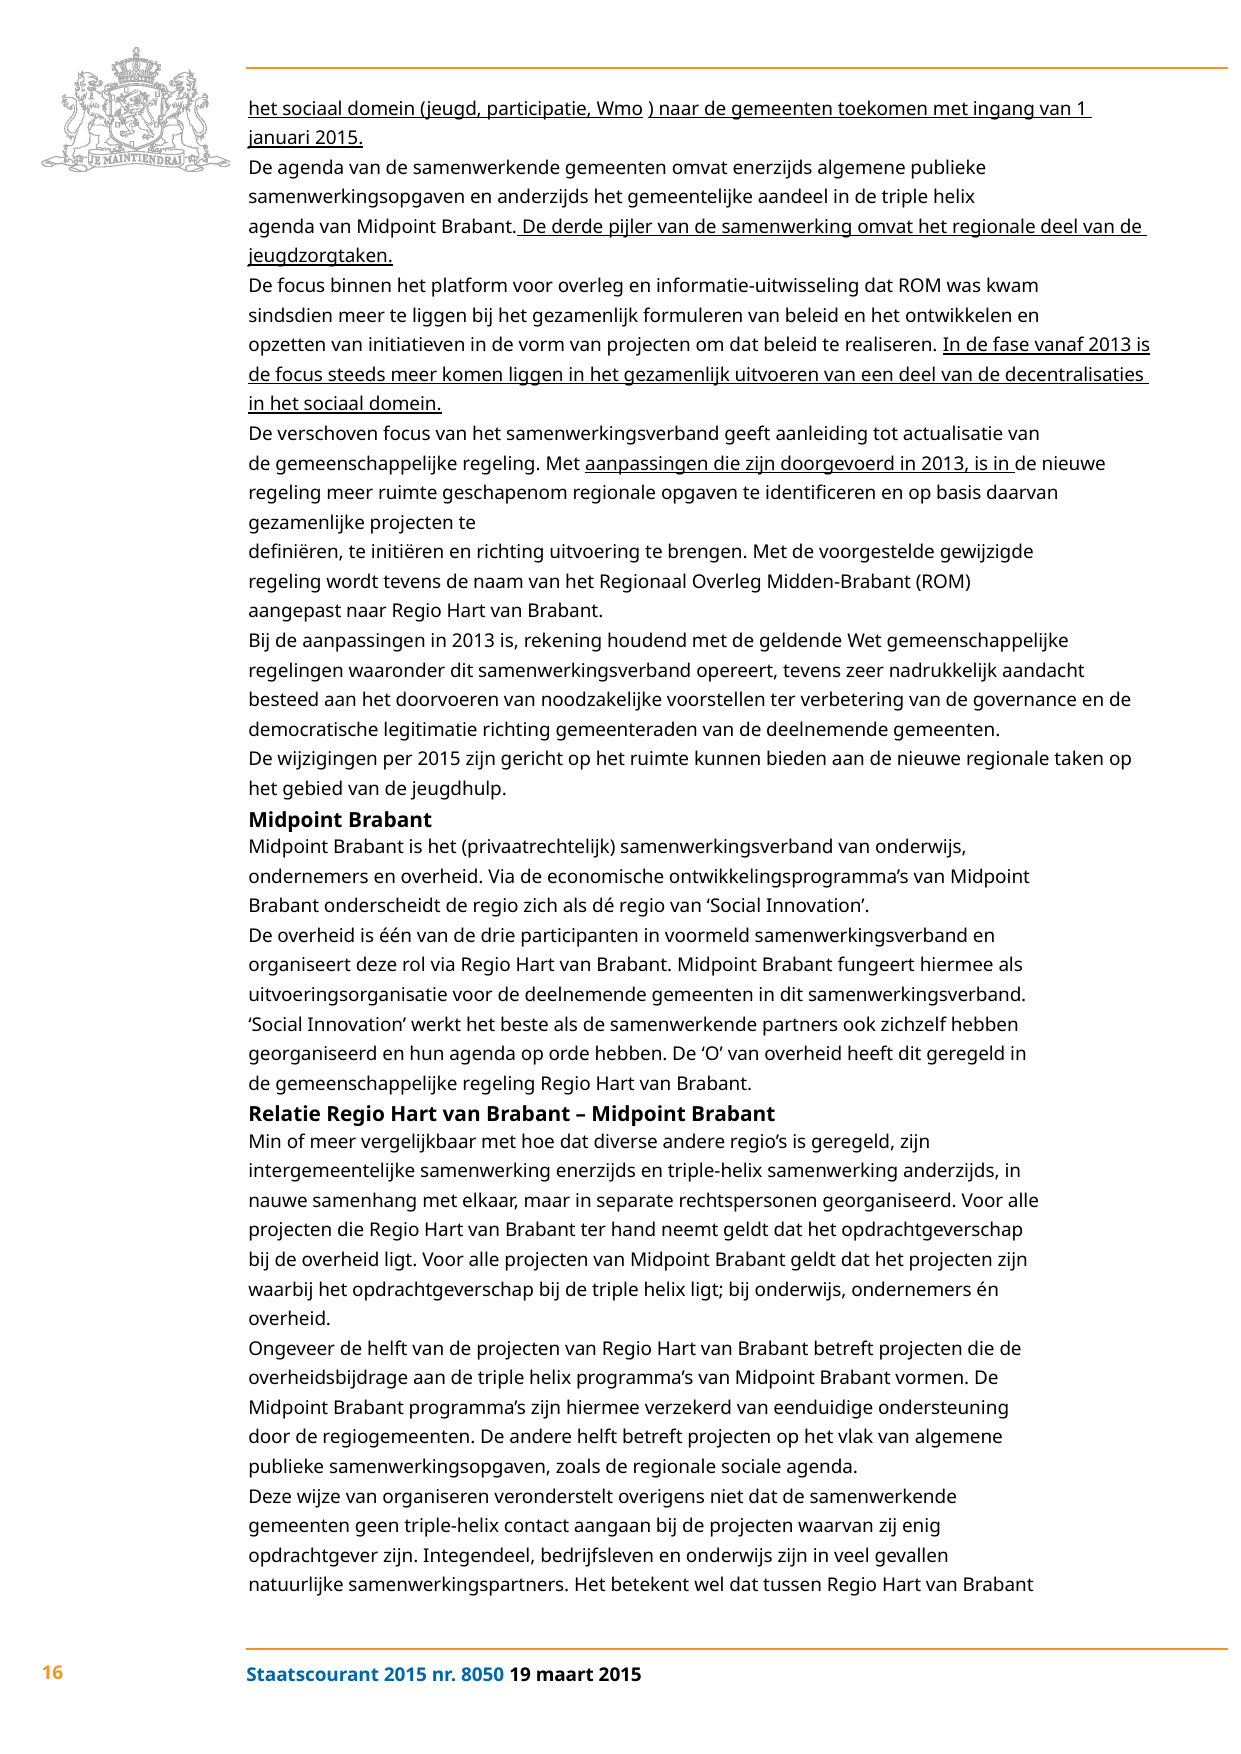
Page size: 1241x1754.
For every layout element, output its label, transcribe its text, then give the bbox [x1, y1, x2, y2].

text bij de overheid ligt. Voor alle projecten van Midpoint Brabant geldt dat het projecten zijn [248, 1246, 1152, 1272]
text Midpoint Brabant programma’s zijn hiermee verzekerd van eenduidige ondersteuning [248, 1394, 1152, 1420]
text Deze wijze van organiseren veronderstelt overigens niet dat de samenwerkende [248, 1483, 1152, 1509]
text Min of meer vergelijkbaar met hoe dat diverse andere regio’s is geregeld, zijn [248, 1128, 1152, 1154]
text De overheid is één van de drie participanten in voormeld samenwerkingsverband en [248, 922, 1152, 948]
text definiëren, te initiëren en richting uitvoering te brengen. Met de voorgestelde gewijzigde [248, 538, 1152, 564]
text waarbij het opdrachtgeverschap bij de triple helix ligt; bij onderwijs, ondernemers én [248, 1276, 1152, 1302]
text De agenda van de samenwerkende gemeenten omvat enerzijds algemene publieke [248, 154, 1152, 180]
text de gemeenschappelijke regeling. Met aanpassingen die zijn doorgevoerd in 2013, is in de nieuwe regeling meer ruimte geschapenom regionale opgaven te identificeren en op basis daarvan gezamenlijke projecten te [248, 450, 1152, 535]
text intergemeentelijke samenwerking enerzijds en triple-helix samenwerking anderzijds, in [248, 1157, 1152, 1183]
text Midpoint Brabant [248, 805, 1152, 833]
text natuurlijke samenwerkingspartners. Het betekent wel dat tussen Regio Hart van Brabant [248, 1572, 1152, 1597]
text De wijzigingen per 2015 zijn gericht op het ruimte kunnen bieden aan de nieuwe regionale taken op het gebied van de jeugdhulp. [248, 746, 1152, 801]
text ‘Social Innovation’ werkt het beste als de samenwerkende partners ook zichzelf hebben [248, 1011, 1152, 1036]
picture [41, 47, 231, 172]
text organiseert deze rol via Regio Hart van Brabant. Midpoint Brabant fungeert hiermee als [248, 952, 1152, 977]
text De focus binnen het platform voor overleg en informatie-uitwisseling dat ROM was kwam [248, 272, 1152, 298]
text het sociaal domein (jeugd, participatie, Wmo ) naar de gemeenten toekomen met ingang van 1 januari 2015. [248, 95, 1152, 150]
text Ongeveer de helft van de projecten van Regio Hart van Brabant betreft projecten die de [248, 1335, 1152, 1361]
text samenwerkingsopgaven en anderzijds het gemeentelijke aandeel in de triple helix [248, 183, 1152, 209]
text de gemeenschappelijke regeling Regio Hart van Brabant. [248, 1070, 1152, 1096]
text opzetten van initiatieven in de vorm van projecten om dat beleid te realiseren. In de fase vanaf 2013 is de focus steeds meer komen liggen in het gezamenlijk uitvoeren van een deel van de decentralisaties in het sociaal domein. [248, 331, 1152, 416]
text gemeenten geen triple-helix contact aangaan bij de projecten waarvan zij enig [248, 1512, 1152, 1538]
text Midpoint Brabant is het (privaatrechtelijk) samenwerkingsverband van onderwijs, [248, 833, 1152, 859]
text Bij de aanpassingen in 2013 is, rekening houdend met de geldende Wet gemeenschappelijke regelingen waaronder dit samenwerkingsverband opereert, tevens zeer nadrukkelijk aandacht besteed aan het doorvoeren van noodzakelijke voorstellen ter verbetering van de governance en de democratische legitimatie richting gemeenteraden van de deelnemende gemeenten. [248, 627, 1152, 742]
text opdrachtgever zijn. Integendeel, bedrijfsleven en onderwijs zijn in veel gevallen [248, 1542, 1152, 1568]
text publieke samenwerkingsopgaven, zoals de regionale sociale agenda. [248, 1453, 1152, 1479]
text Relatie Regio Hart van Brabant – Midpoint Brabant [248, 1099, 1152, 1128]
text Brabant onderscheidt de regio zich als dé regio van ‘Social Innovation’. [248, 892, 1152, 918]
text overheid. [248, 1305, 1152, 1331]
text uitvoeringsorganisatie voor de deelnemende gemeenten in dit samenwerkingsverband. [248, 981, 1152, 1007]
text sindsdien meer te liggen bij het gezamenlijk formuleren van beleid en het ontwikkelen en [248, 302, 1152, 328]
text De verschoven focus van het samenwerkingsverband geeft aanleiding tot actualisatie van [248, 420, 1152, 446]
text projecten die Regio Hart van Brabant ter hand neemt geldt dat het opdrachtgeverschap [248, 1217, 1152, 1242]
text agenda van Midpoint Brabant. De derde pijler van de samenwerking omvat het regionale deel van de jeugdzorgtaken. [248, 213, 1152, 268]
text ondernemers en overheid. Via de economische ontwikkelingsprogramma’s van Midpoint [248, 863, 1152, 888]
text door de regiogemeenten. De andere helft betreft projecten op het vlak van algemene [248, 1424, 1152, 1449]
text nauwe samenhang met elkaar, maar in separate rechtspersonen georganiseerd. Voor alle [248, 1187, 1152, 1213]
text aangepast naar Regio Hart van Brabant. [248, 598, 1152, 623]
text georganiseerd en hun agenda op orde hebben. De ‘O’ van overheid heeft dit geregeld in [248, 1040, 1152, 1066]
text regeling wordt tevens de naam van het Regionaal Overleg Midden-Brabant (ROM) [248, 568, 1152, 594]
text overheidsbijdrage aan de triple helix programma’s van Midpoint Brabant vormen. De [248, 1364, 1152, 1390]
